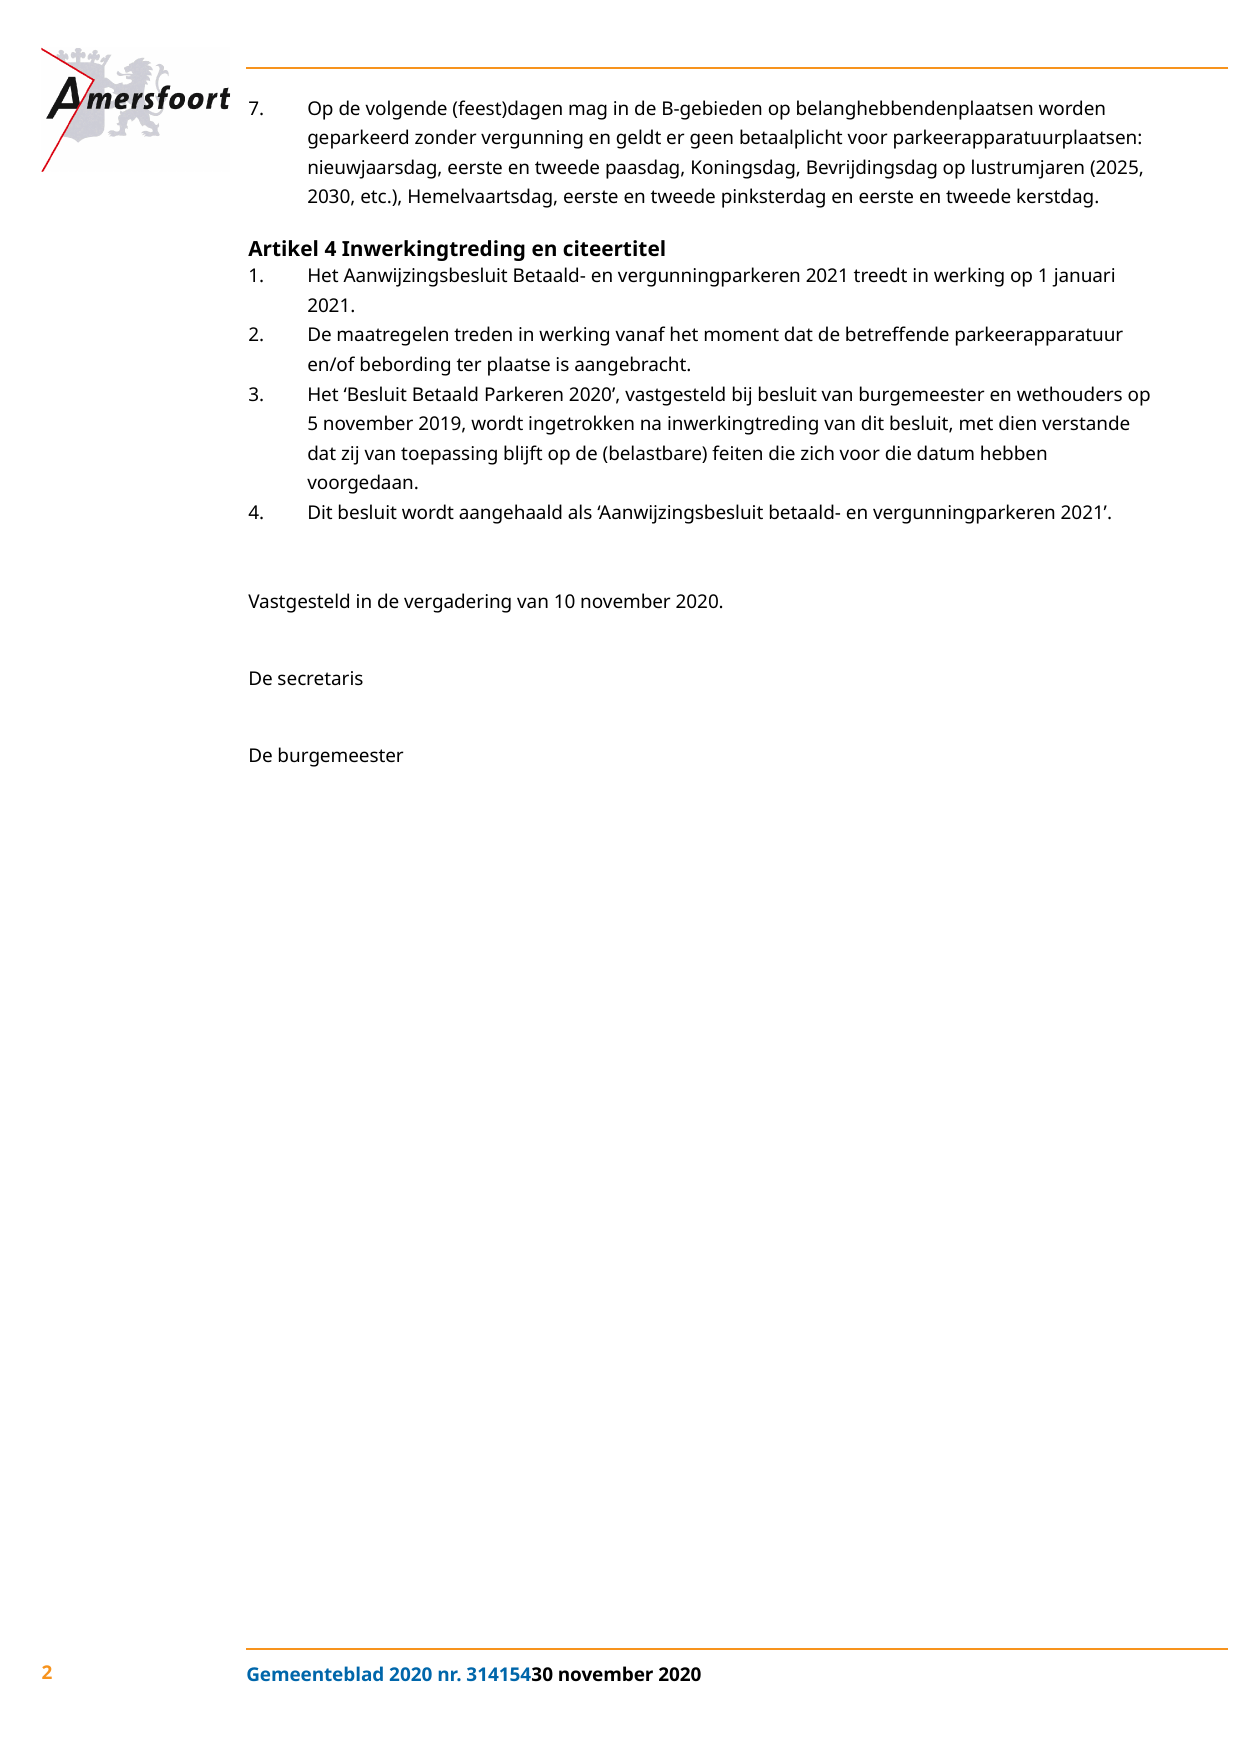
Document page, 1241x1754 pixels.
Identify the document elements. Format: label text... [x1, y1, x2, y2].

text Artikel 4 Inwerkingtreding en citeertitel [248, 234, 1152, 262]
list Het Aanwijzingsbesluit Betaald- en vergunningparkeren 2021 treedt in werking op 1 januari 2021. [248, 262, 1152, 318]
text De burgemeester [248, 742, 1152, 768]
list Het ‘Besluit Betaald Parkeren 2020’, vastgesteld bij besluit van burgemeester en wethouders op 5 november 2019, wordt ingetrokken na inwerkingtreding van dit besluit, met dien verstande dat zij van toepassing blijft op de (belastbare) feiten die zich voor die datum hebben voorgedaan. [248, 381, 1152, 495]
text De secretaris [248, 665, 1152, 691]
text Vastgesteld in de vergadering van 10 november 2020. [248, 588, 1152, 613]
list De maatregelen treden in werking vanaf het moment dat de betreffende parkeerapparatuur en/of bebording ter plaatse is aangebracht. [248, 322, 1152, 377]
list Dit besluit wordt aangehaald als ‘Aanwijzingsbesluit betaald- en vergunningparkeren 2021’. [248, 499, 1152, 525]
list Op de volgende (feest)dagen mag in de B-gebieden op belanghebbendenplaatsen worden geparkeerd zonder vergunning en geldt er geen betaalplicht voor parkeerapparatuurplaatsen: nieuwjaarsdag, eerste en tweede paasdag, Koningsdag, Bevrijdingsdag op lustrumjaren (2025, 2030, etc.), Hemelvaartsdag, eerste en tweede pinksterdag en eerste en tweede kerstdag. [248, 95, 1152, 209]
picture [41, 47, 231, 172]
